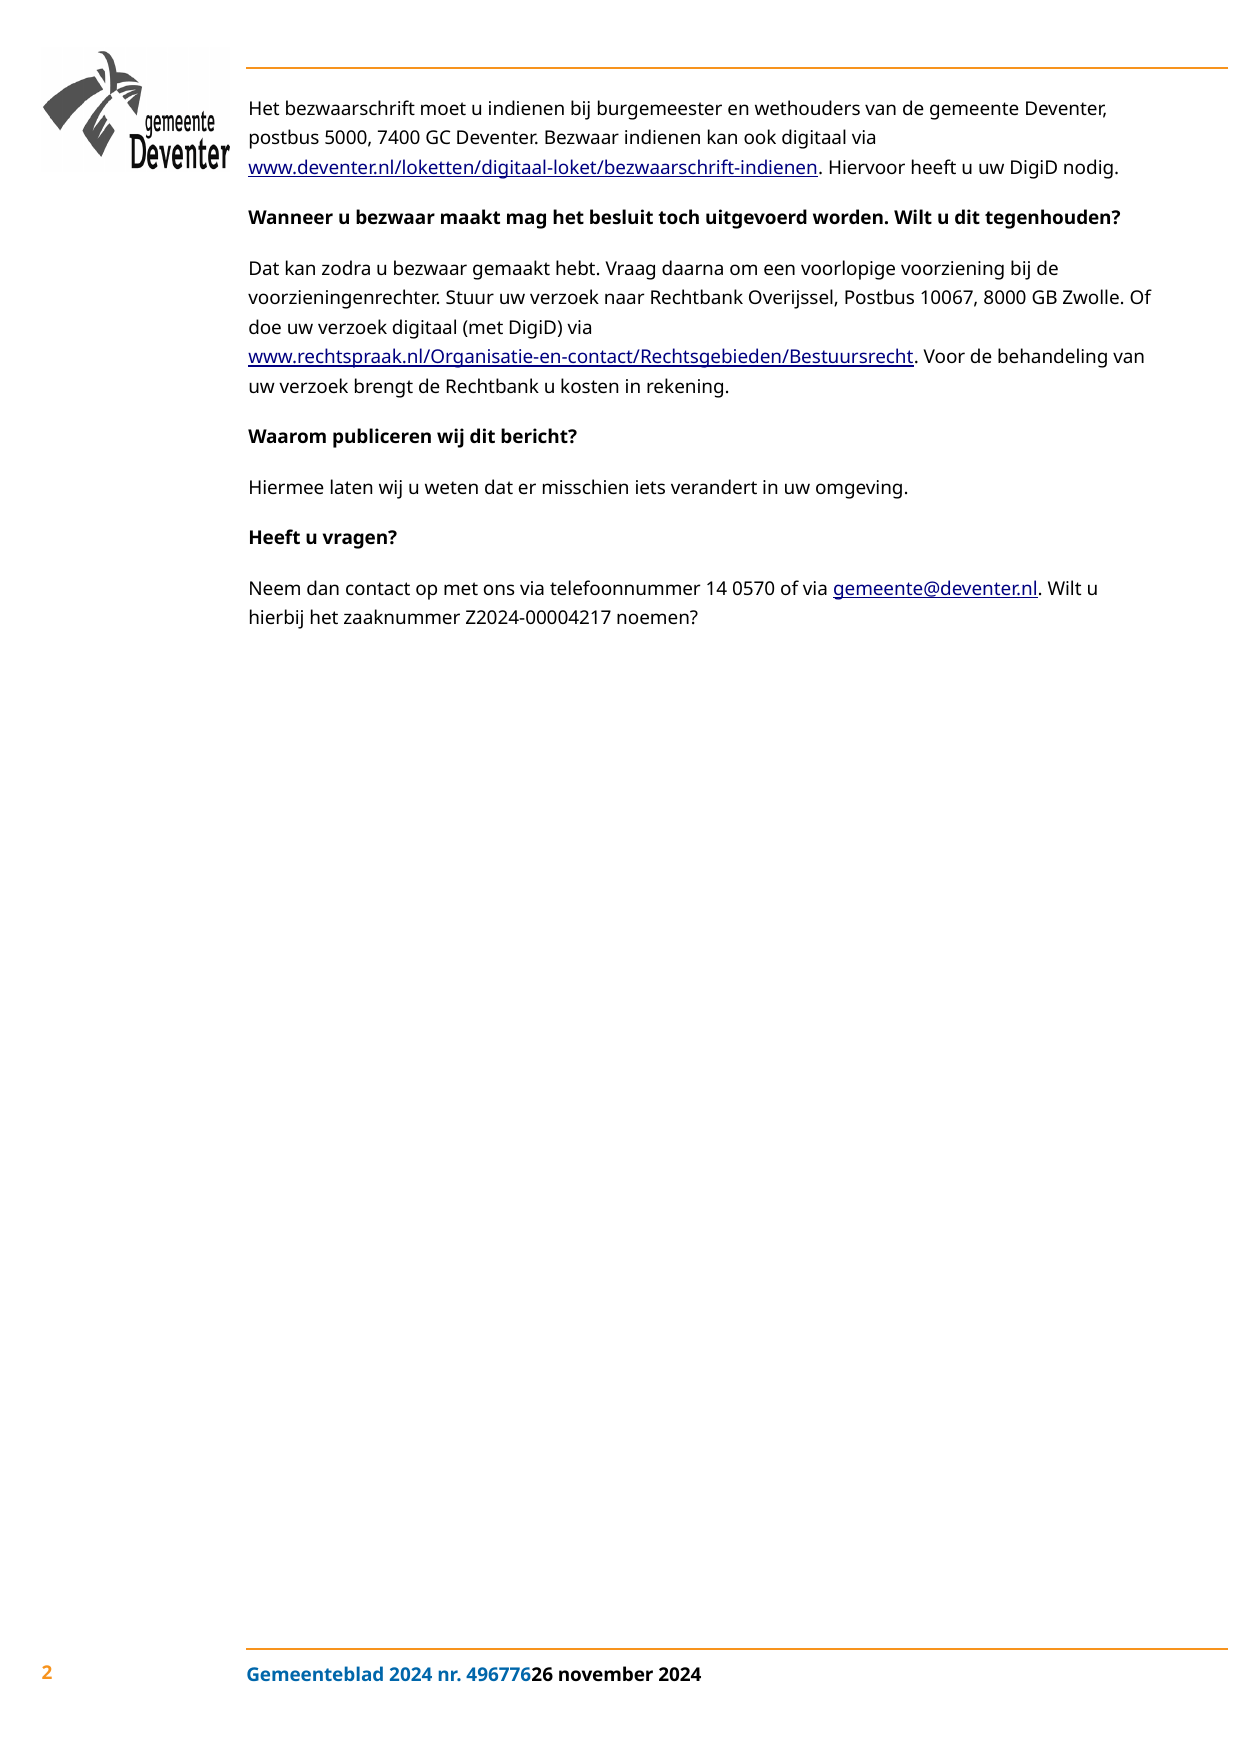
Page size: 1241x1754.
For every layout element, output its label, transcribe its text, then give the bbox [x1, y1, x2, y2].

text Heeft u vragen? [248, 524, 1152, 550]
text Waarom publiceren wij dit bericht? [248, 423, 1152, 449]
text Het bezwaarschrift moet u indienen bij burgemeester en wethouders van de gemeente Deventer, postbus 5000, 7400 GC Deventer. Bezwaar indienen kan ook digitaal via www.deventer.nl/loketten/digitaal-loket/bezwaarschrift-indienen. Hiervoor heeft u uw DigiD nodig. [248, 95, 1152, 180]
picture [41, 47, 231, 172]
text Wanneer u bezwaar maakt mag het besluit toch uitgevoerd worden. Wilt u dit tegenhouden? [248, 204, 1152, 230]
text Neem dan contact op met ons via telefoonnummer 14 0570 of via gemeente@deventer.nl. Wilt u hierbij het zaaknummer Z2024-00004217 noemen? [248, 575, 1152, 630]
text Hiermee laten wij u weten dat er misschien iets verandert in uw omgeving. [248, 474, 1152, 500]
text Dat kan zodra u bezwaar gemaakt hebt. Vraag daarna om een voorlopige voorziening bij de voorzieningenrechter. Stuur uw verzoek naar Rechtbank Overijssel, Postbus 10067, 8000 GB Zwolle. Of doe uw verzoek digitaal (met DigiD) via www.rechtspraak.nl/Organisatie-en-contact/Rechtsgebieden/Bestuursrecht. Voor de behandeling van uw verzoek brengt de Rechtbank u kosten in rekening. [248, 255, 1152, 399]
